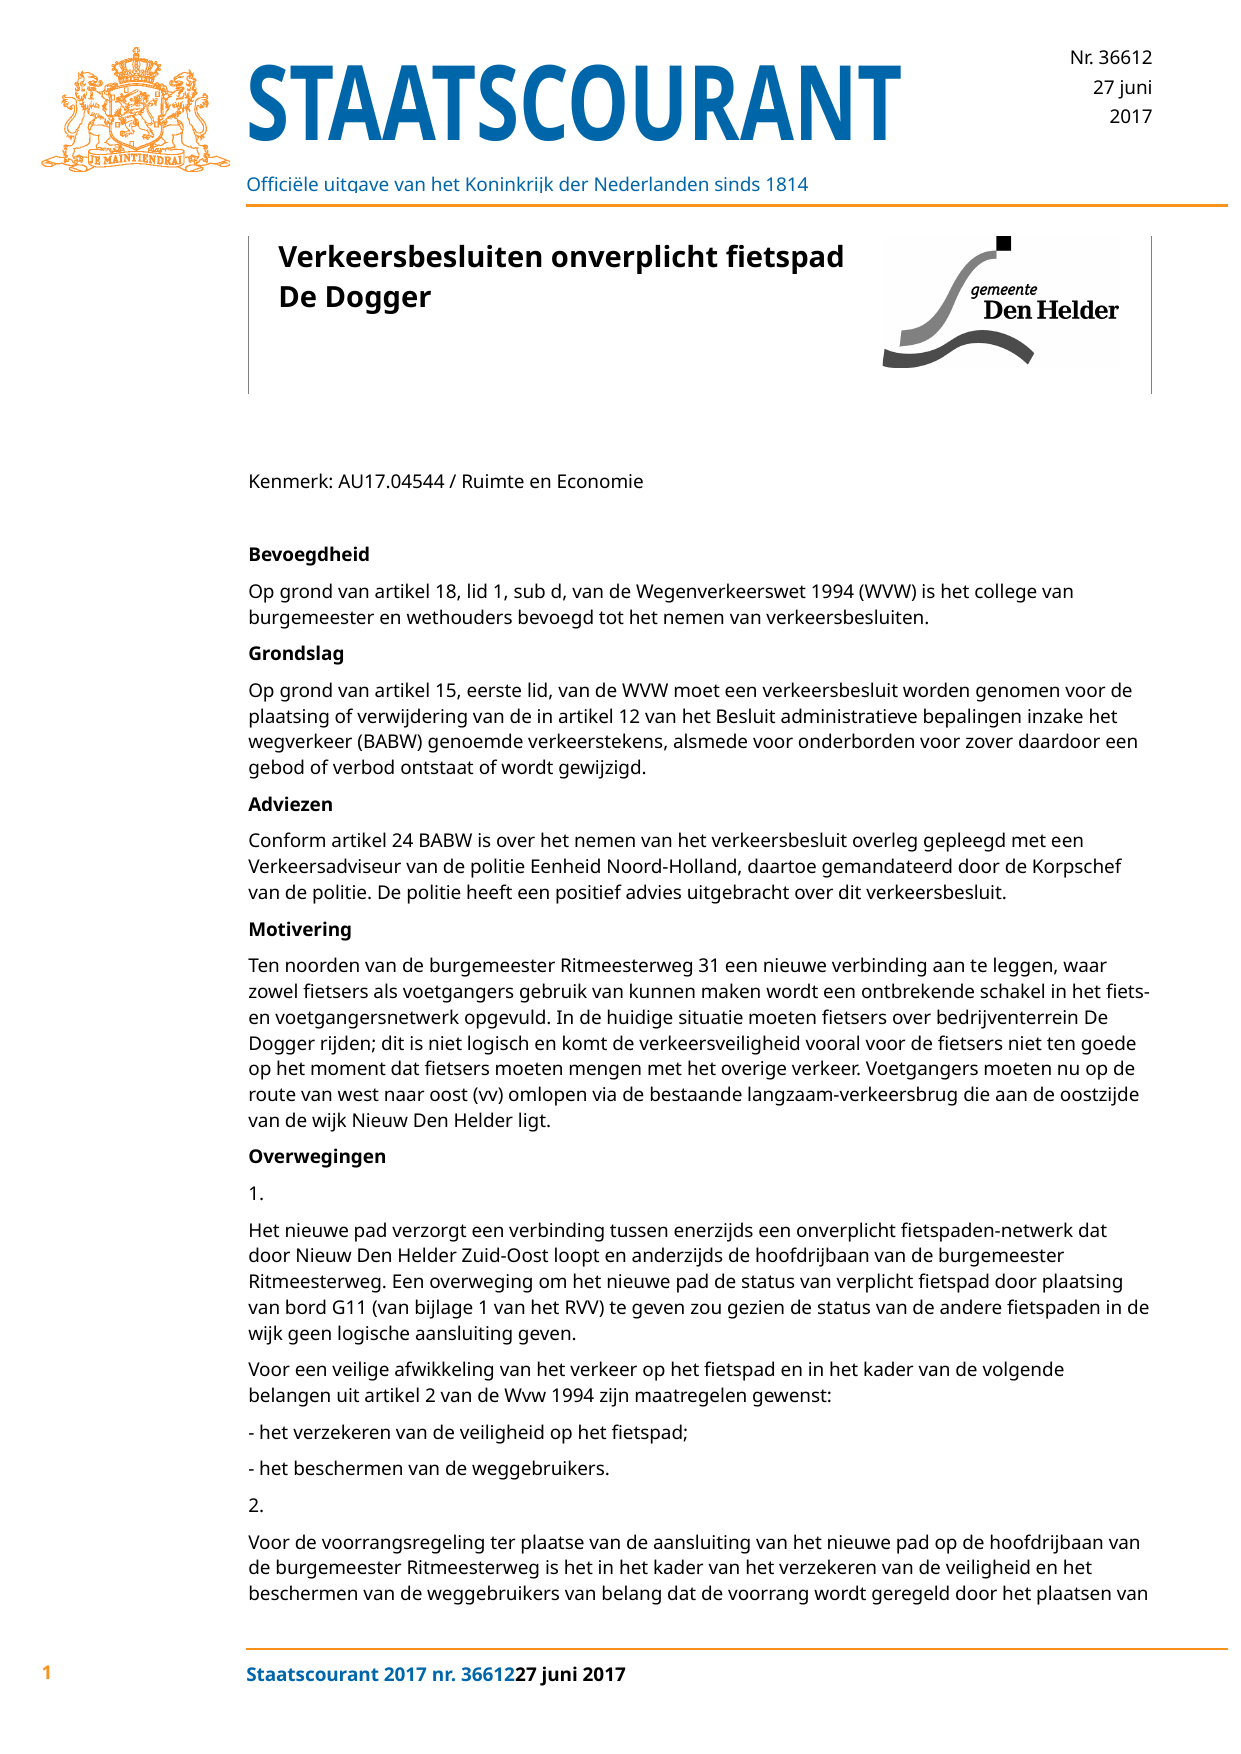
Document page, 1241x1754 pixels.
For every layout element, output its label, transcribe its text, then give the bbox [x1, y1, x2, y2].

text Overwegingen [248, 1143, 1152, 1169]
table_header Verkeersbesluiten onverplicht fietspad De Dogger [249, 236, 850, 394]
picture [41, 47, 231, 172]
text Conform artikel 24 BABW is over het nemen van het verkeersbesluit overleg gepleegd met een Verkeersadviseur van de politie Eenheid Noord-Holland, daartoe gemandateerd door de Korpschef van de politie. De politie heeft een positief advies uitgebracht over dit verkeersbesluit. [248, 828, 1152, 905]
text Op grond van artikel 18, lid 1, sub d, van de Wegenverkeerswet 1994 (WVW) is het college van burgemeester en wethouders bevoegd tot het nemen van verkeersbesluiten. [248, 578, 1152, 629]
text 1. [248, 1180, 1152, 1206]
text 2. [248, 1492, 1152, 1518]
text Bevoegdheid [248, 541, 1152, 567]
table_header [850, 236, 1151, 394]
text Motivering [248, 916, 1152, 942]
text - het verzekeren van de veiligheid op het fietspad; [248, 1419, 1152, 1444]
text Het nieuwe pad verzorgt een verbinding tussen enerzijds een onverplicht fietspaden-netwerk dat door Nieuw Den Helder Zuid-Oost loopt en anderzijds de hoofdrijbaan van de burgemeester Ritmeesterweg. Een overweging om het nieuwe pad de status van verplicht fietspad door plaatsing van bord G11 (van bijlage 1 van het RVV) te geven zou gezien de status van de andere fietspaden in de wijk geen logische aansluiting geven. [248, 1217, 1152, 1346]
text Adviezen [248, 791, 1152, 817]
text Voor een veilige afwikkeling van het verkeer op het fietspad en in het kader van de volgende belangen uit artikel 2 van de Wvw 1994 zijn maatregelen gewenst: [248, 1356, 1152, 1408]
text - het beschermen van de weggebruikers. [248, 1456, 1152, 1481]
text Voor de voorrangsregeling ter plaatse van de aansluiting van het nieuwe pad op de hoofdrijbaan van de burgemeester Ritmeesterweg is het in het kader van het verzekeren van de veiligheid en het beschermen van de weggebruikers van belang dat de voorrang wordt geregeld door het plaatsen van [248, 1529, 1152, 1606]
picture [882, 236, 1119, 368]
text Grondslag [248, 641, 1152, 666]
text Kenmerk: AU17.04544 / Ruimte en Economie [248, 468, 1152, 494]
text Ten noorden van de burgemeester Ritmeesterweg 31 een nieuwe verbinding aan te leggen, waar zowel fietsers als voetgangers gebruik van kunnen maken wordt een ontbrekende schakel in het fiets- en voetgangersnetwerk opgevuld. In de huidige situatie moeten fietsers over bedrijventerrein De Dogger rijden; dit is niet logisch en komt de verkeersveiligheid vooral voor de fietsers niet ten goede op het moment dat fietsers moeten mengen met het overige verkeer. Voetgangers moeten nu op de route van west naar oost (vv) omlopen via de bestaande langzaam-verkeersbrug die aan de oostzijde van de wijk Nieuw Den Helder ligt. [248, 952, 1152, 1133]
text Op grond van artikel 15, eerste lid, van de WVW moet een verkeersbesluit worden genomen voor de plaatsing of verwijdering van de in artikel 12 van het Besluit administratieve bepalingen inzake het wegverkeer (BABW) genoemde verkeerstekens, alsmede voor onderborden voor zover daardoor een gebod of verbod ontstaat of wordt gewijzigd. [248, 677, 1152, 780]
